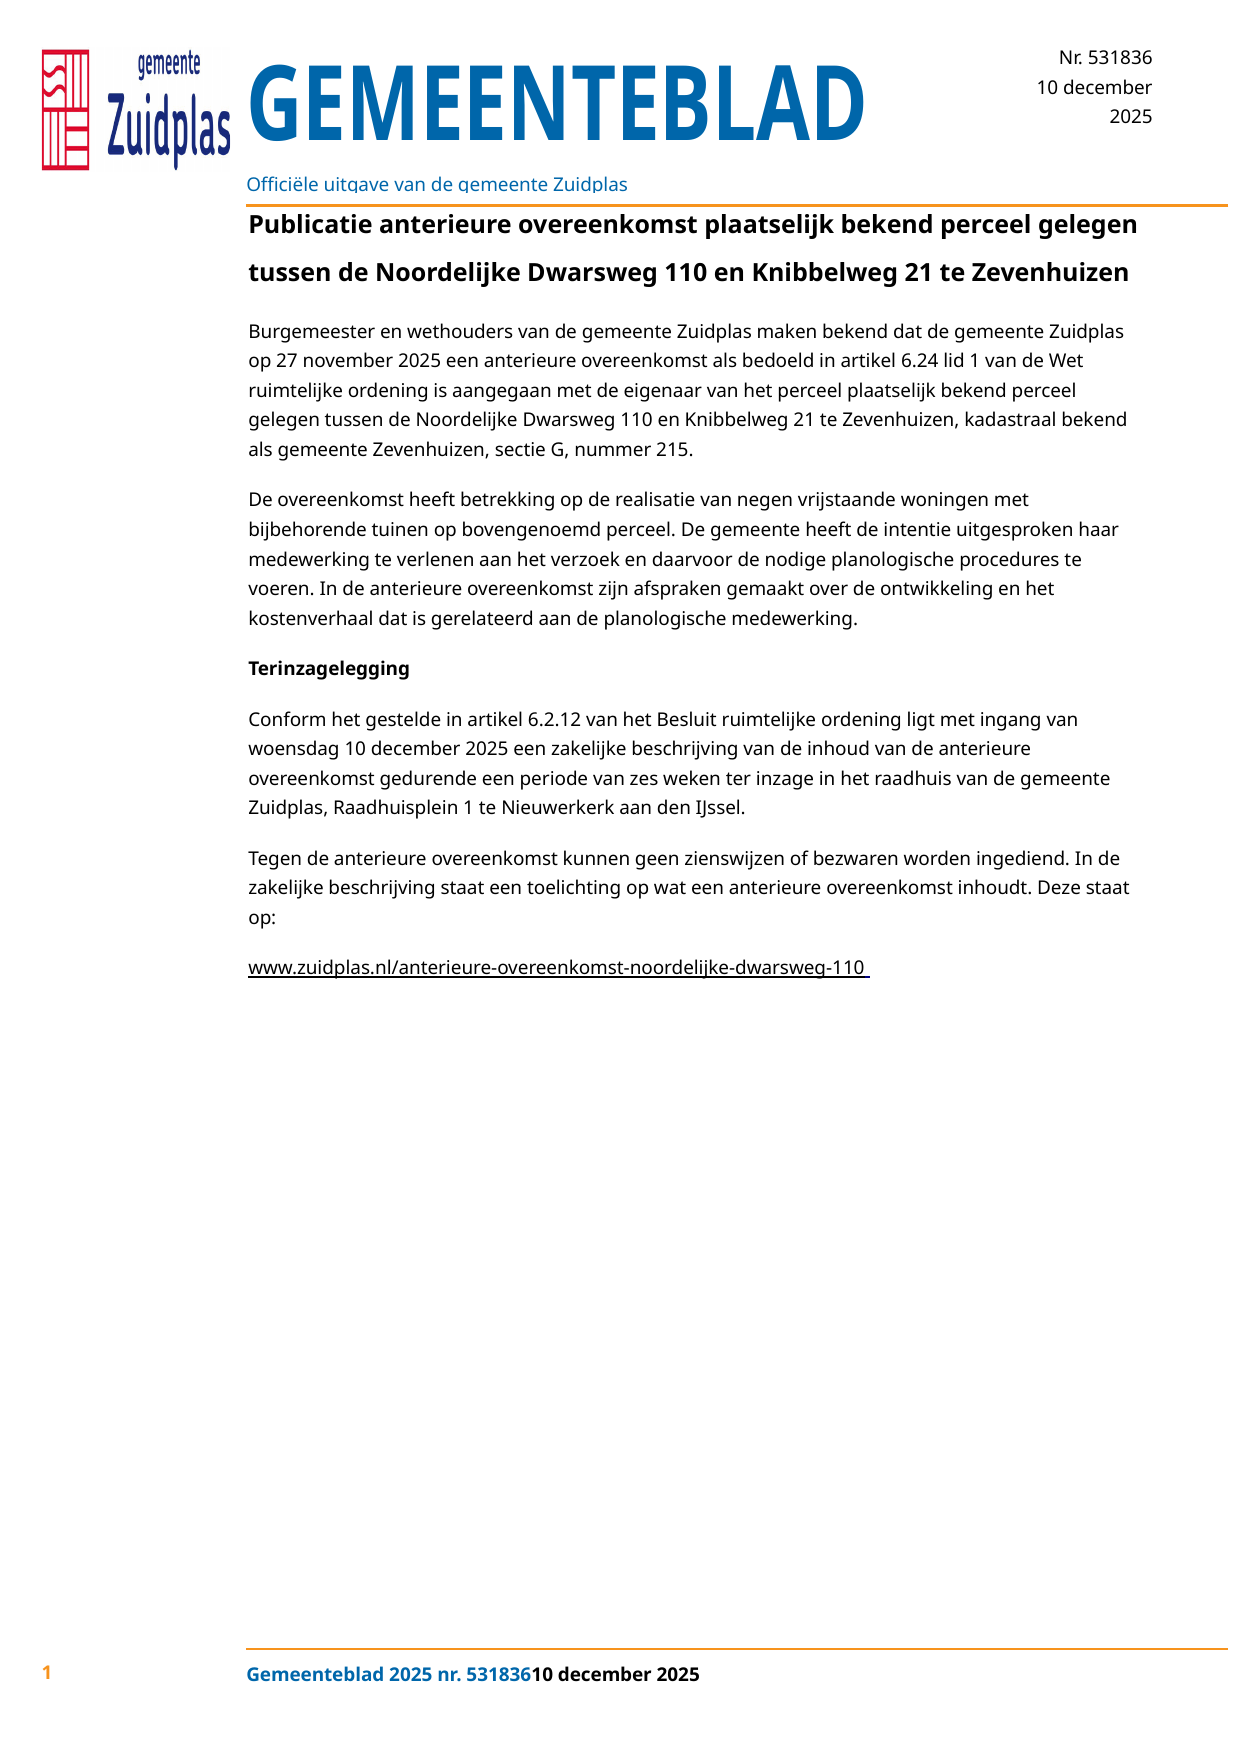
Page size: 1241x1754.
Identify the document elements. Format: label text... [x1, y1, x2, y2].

text De overeenkomst heeft betrekking op de realisatie van negen vrijstaande woningen met bijbehorende tuinen op bovengenoemd perceel. De gemeente heeft de intentie uitgesproken haar medewerking te verlenen aan het verzoek en daarvoor de nodige planologische procedures te voeren. In de anterieure overeenkomst zijn afspraken gemaakt over de ontwikkeling en het kostenverhaal dat is gerelateerd aan de planologische medewerking. [248, 487, 1152, 631]
text Conform het gestelde in artikel 6.2.12 van het Besluit ruimtelijke ordening ligt met ingang van woensdag 10 december 2025 een zakelijke beschrijving van de inhoud van de anterieure overeenkomst gedurende een periode van zes weken ter inzage in het raadhuis van de gemeente Zuidplas, Raadhuisplein 1 te Nieuwerkerk aan den IJssel. [248, 706, 1152, 820]
text Tegen de anterieure overeenkomst kunnen geen zienswijzen of bezwaren worden ingediend. In de zakelijke beschrijving staat een toelichting op wat een anterieure overeenkomst inhoudt. Deze staat op: [248, 845, 1152, 930]
text Terinzagelegging [248, 655, 1152, 681]
text www.zuidplas.nl/anterieure-overeenkomst-noordelijke-dwarsweg-110 [248, 954, 1152, 980]
text Burgemeester en wethouders van de gemeente Zuidplas maken bekend dat de gemeente Zuidplas op 27 november 2025 een anterieure overeenkomst als bedoeld in artikel 6.24 lid 1 van de Wet ruimtelijke ordening is aangegaan met de eigenaar van het perceel plaatselijk bekend perceel gelegen tussen de Noordelijke Dwarsweg 110 en Knibbelweg 21 te Zevenhuizen, kadastraal bekend als gemeente Zevenhuizen, sectie G, nummer 215. [248, 318, 1152, 462]
text Publicatie anterieure overeenkomst plaatselijk bekend perceel gelegen tussen de Noordelijke Dwarsweg 110 en Knibbelweg 21 te Zevenhuizen [248, 207, 1152, 288]
picture [41, 47, 231, 172]
